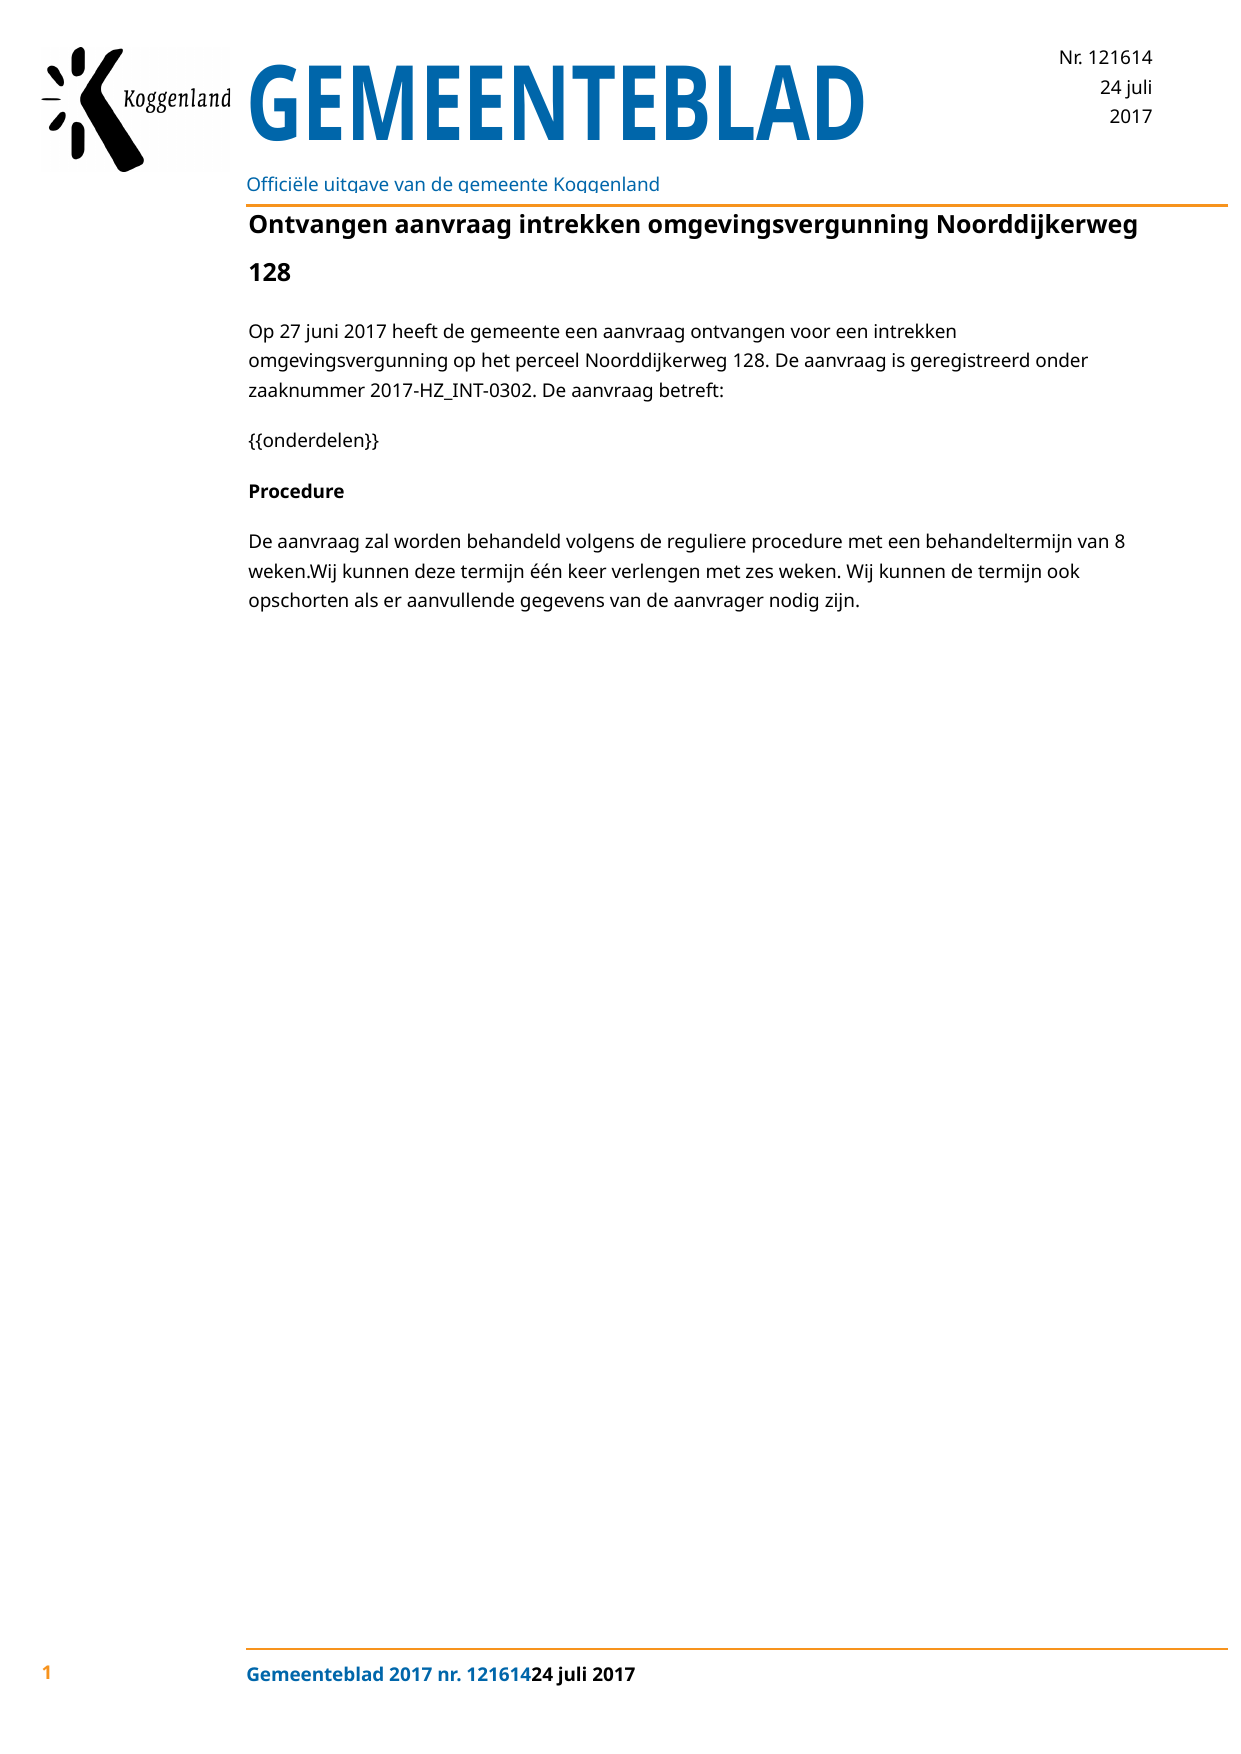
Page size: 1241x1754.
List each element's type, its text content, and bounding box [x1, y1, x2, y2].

text Op 27 juni 2017 heeft de gemeente een aanvraag ontvangen voor een intrekken omgevingsvergunning op het perceel Noorddijkerweg 128. De aanvraag is geregistreerd onder zaaknummer 2017-HZ_INT-0302. De aanvraag betreft: [248, 318, 1152, 403]
text Ontvangen aanvraag intrekken omgevingsvergunning Noorddijkerweg 128 [248, 207, 1152, 288]
text {{onderdelen}} [248, 427, 1152, 453]
text De aanvraag zal worden behandeld volgens de reguliere procedure met een behandeltermijn van 8 weken.Wij kunnen deze termijn één keer verlengen met zes weken. Wij kunnen de termijn ook opschorten als er aanvullende gegevens van de aanvrager nodig zijn. [248, 528, 1152, 613]
text Procedure [248, 478, 1152, 504]
picture [41, 47, 231, 172]
